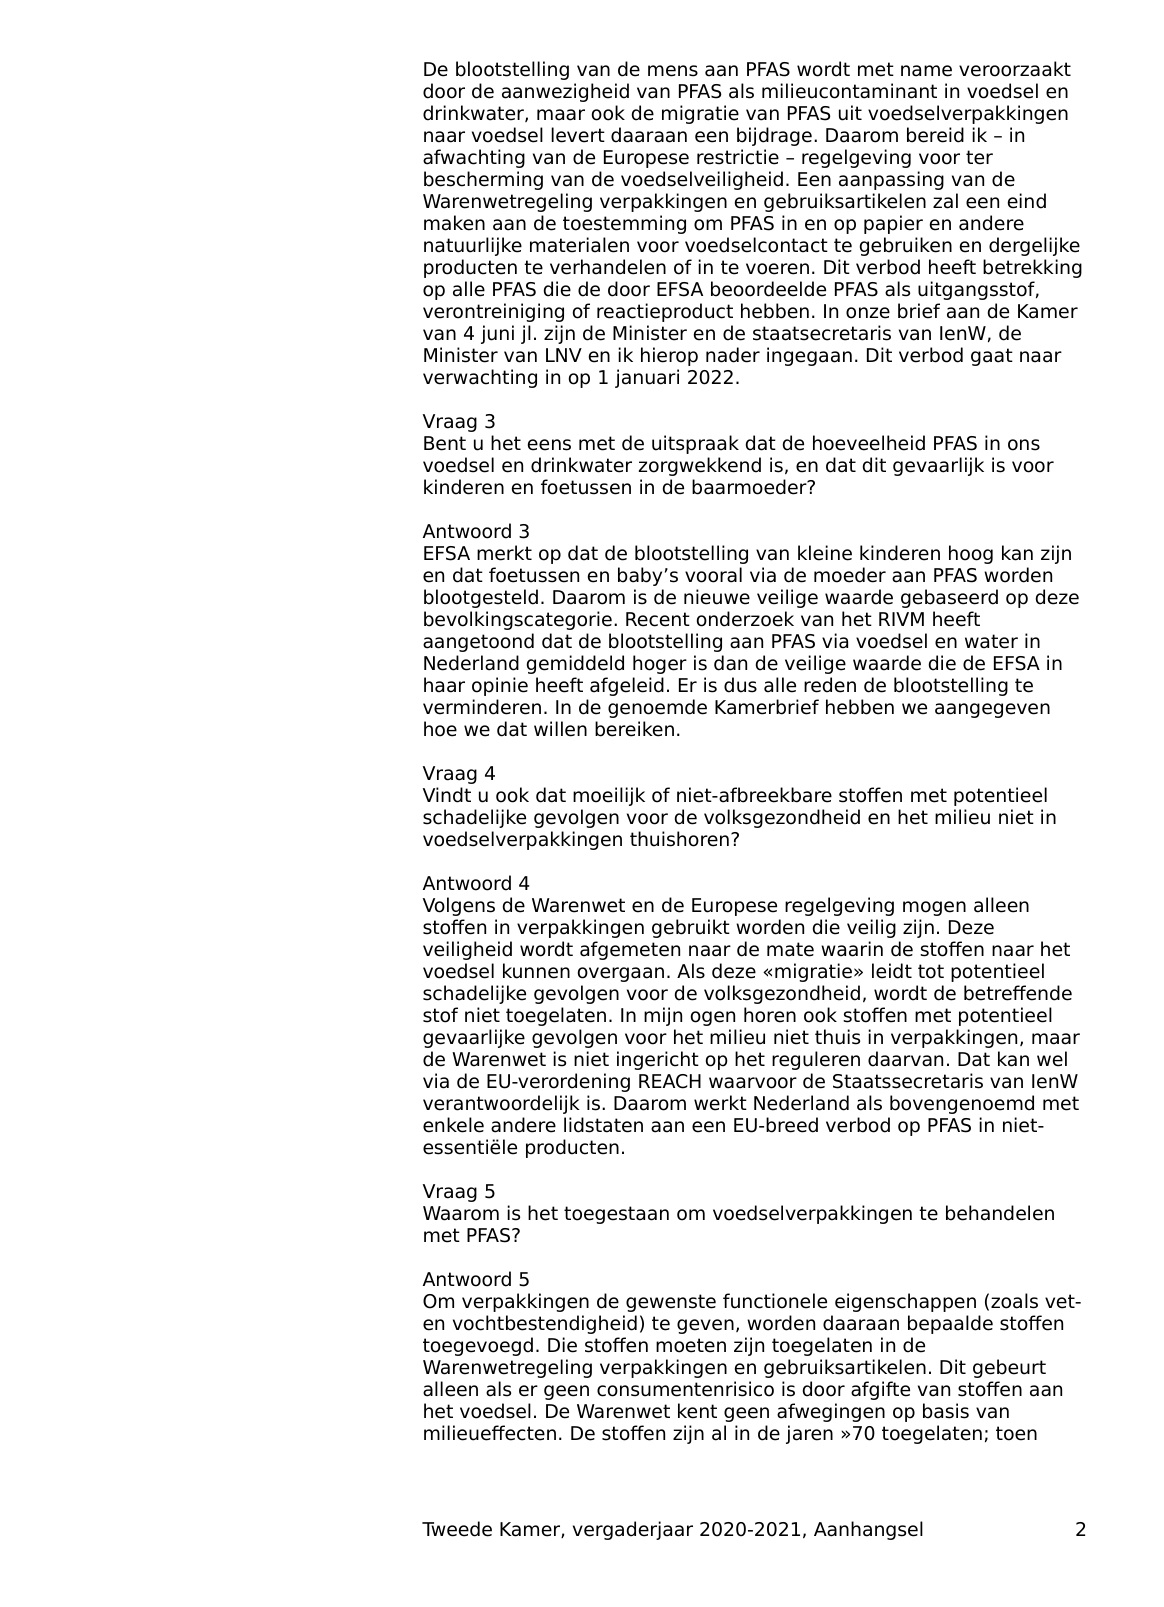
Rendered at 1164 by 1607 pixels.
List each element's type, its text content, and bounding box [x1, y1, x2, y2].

text Antwoord 4 [422, 873, 1087, 895]
text De blootstelling van de mens aan PFAS wordt met name veroorzaakt door de aanwezigheid van PFAS als milieucontaminant in voedsel en drinkwater, maar ook de migratie van PFAS uit voedselverpakkingen naar voedsel levert daaraan een bijdrage. Daarom bereid ik – in afwachting van de Europese restrictie – regelgeving voor ter bescherming van de voedselveiligheid. Een aanpassing van de Warenwetregeling verpakkingen en gebruiksartikelen zal een eind maken aan de toestemming om PFAS in en op papier en andere natuurlijke materialen voor voedselcontact te gebruiken en dergelijke producten te verhandelen of in te voeren. Dit verbod heeft betrekking op alle PFAS die de door EFSA beoordeelde PFAS als uitgangsstof, verontreiniging of reactieproduct hebben. In onze brief aan de Kamer van 4 juni jl. zijn de Minister en de staatsecretaris van IenW, de Minister van LNV en ik hierop nader ingegaan. Dit verbod gaat naar verwachting in op 1 januari 2022. [422, 59, 1087, 389]
text EFSA merkt op dat de blootstelling van kleine kinderen hoog kan zijn en dat foetussen en baby’s vooral via de moeder aan PFAS worden blootgesteld. Daarom is de nieuwe veilige waarde gebaseerd op deze bevolkingscategorie. Recent onderzoek van het RIVM heeft aangetoond dat de blootstelling aan PFAS via voedsel en water in Nederland gemiddeld hoger is dan de veilige waarde die de EFSA in haar opinie heeft afgeleid. Er is dus alle reden de blootstelling te verminderen. In de genoemde Kamerbrief hebben we aangegeven hoe we dat willen bereiken. [422, 543, 1087, 741]
text Waarom is het toegestaan om voedselverpakkingen te behandelen met PFAS? [422, 1203, 1087, 1247]
text Vraag 3 [422, 411, 1087, 433]
text Vindt u ook dat moeilijk of niet-afbreekbare stoffen met potentieel schadelijke gevolgen voor de volksgezondheid en het milieu niet in voedselverpakkingen thuishoren? [422, 785, 1087, 851]
text Vraag 4 [422, 763, 1087, 785]
text Antwoord 3 [422, 521, 1087, 543]
text Antwoord 5 [422, 1269, 1087, 1291]
text Vraag 5 [422, 1181, 1087, 1203]
text Volgens de Warenwet en de Europese regelgeving mogen alleen stoffen in verpakkingen gebruikt worden die veilig zijn. Deze veiligheid wordt afgemeten naar de mate waarin de stoffen naar het voedsel kunnen overgaan. Als deze «migratie» leidt tot potentieel schadelijke gevolgen voor de volksgezondheid, wordt de betreffende stof niet toegelaten. In mijn ogen horen ook stoffen met potentieel gevaarlijke gevolgen voor het milieu niet thuis in verpakkingen, maar de Warenwet is niet ingericht op het reguleren daarvan. Dat kan wel via de EU-verordening REACH waarvoor de Staatssecretaris van IenW verantwoordelijk is. Daarom werkt Nederland als bovengenoemd met enkele andere lidstaten aan een EU-breed verbod op PFAS in niet-essentiële producten. [422, 895, 1087, 1159]
text Bent u het eens met de uitspraak dat de hoeveelheid PFAS in ons voedsel en drinkwater zorgwekkend is, en dat dit gevaarlijk is voor kinderen en foetussen in de baarmoeder? [422, 433, 1087, 499]
text Om verpakkingen de gewenste functionele eigenschappen (zoals vet- en vochtbestendigheid) te geven, worden daaraan bepaalde stoffen toegevoegd. Die stoffen moeten zijn toegelaten in de Warenwetregeling verpakkingen en gebruiksartikelen. Dit gebeurt alleen als er geen consumentenrisico is door afgifte van stoffen aan het voedsel. De Warenwet kent geen afwegingen op basis van milieueffecten. De stoffen zijn al in de jaren »70 toegelaten; toen [422, 1291, 1087, 1445]
